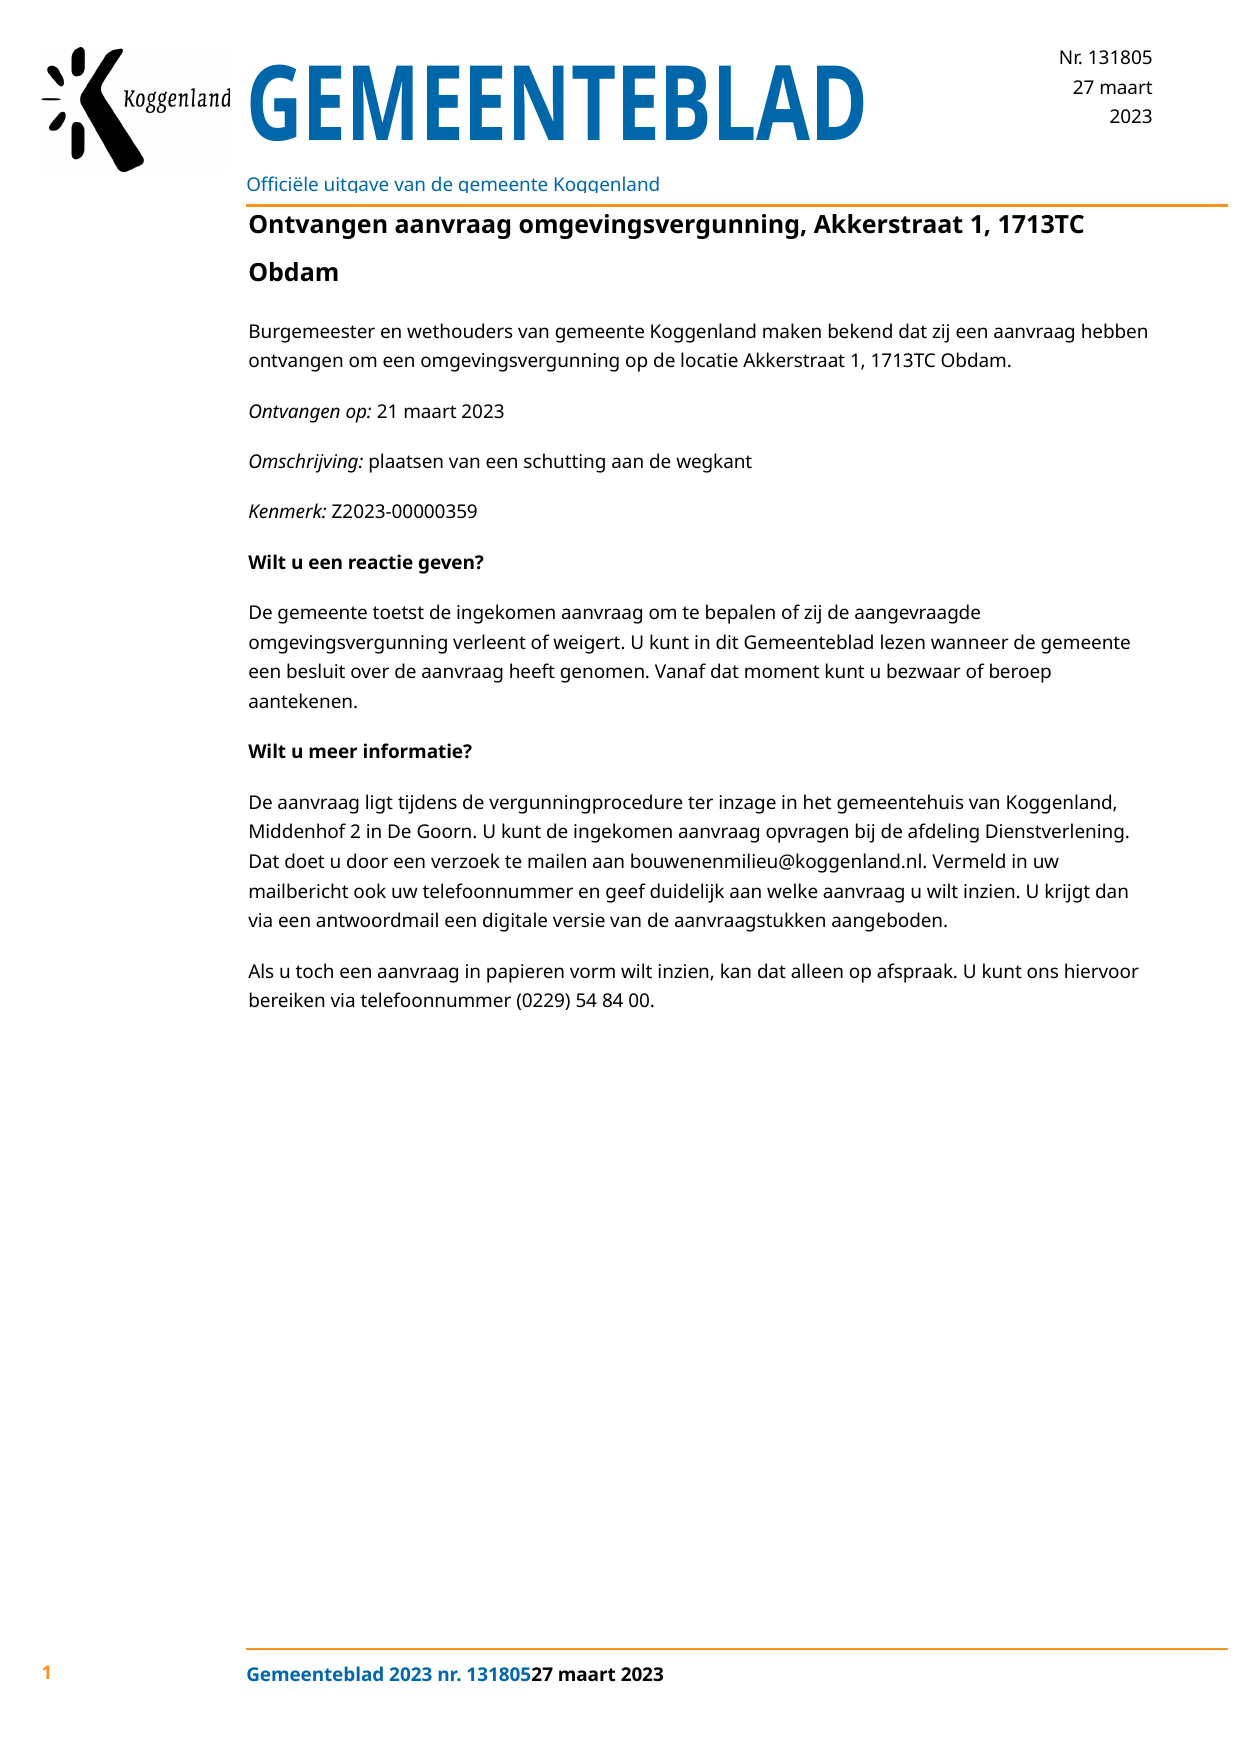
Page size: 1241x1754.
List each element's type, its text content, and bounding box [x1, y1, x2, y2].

text De gemeente toetst de ingekomen aanvraag om te bepalen of zij de aangevraagde omgevingsvergunning verleent of weigert. U kunt in dit Gemeenteblad lezen wanneer de gemeente een besluit over de aanvraag heeft genomen. Vanaf dat moment kunt u bezwaar of beroep aantekenen. [248, 599, 1152, 714]
text Als u toch een aanvraag in papieren vorm wilt inzien, kan dat alleen op afspraak. U kunt ons hiervoor bereiken via telefoonnummer (0229) 54 84 00. [248, 958, 1152, 1013]
text Burgemeester en wethouders van gemeente Koggenland maken bekend dat zij een aanvraag hebben ontvangen om een omgevingsvergunning op de locatie Akkerstraat 1, 1713TC Obdam. [248, 318, 1152, 373]
text De aanvraag ligt tijdens de vergunningprocedure ter inzage in het gemeentehuis van Koggenland, Middenhof 2 in De Goorn. U kunt de ingekomen aanvraag opvragen bij de afdeling Dienstverlening. Dat doet u door een verzoek te mailen aan bouwenenmilieu@koggenland.nl. Vermeld in uw mailbericht ook uw telefoonnummer en geef duidelijk aan welke aanvraag u wilt inzien. U krijgt dan via een antwoordmail een digitale versie van de aanvraagstukken aangeboden. [248, 789, 1152, 933]
text Wilt u meer informatie? [248, 739, 1152, 764]
text Ontvangen aanvraag omgevingsvergunning, Akkerstraat 1, 1713TC Obdam [248, 207, 1152, 288]
text Omschrijving: plaatsen van een schutting aan de wegkant [248, 448, 1152, 474]
text Kenmerk: Z2023-00000359 [248, 499, 1152, 524]
picture [41, 47, 231, 172]
text Ontvangen op: 21 maart 2023 [248, 398, 1152, 424]
text Wilt u een reactie geven? [248, 549, 1152, 575]
